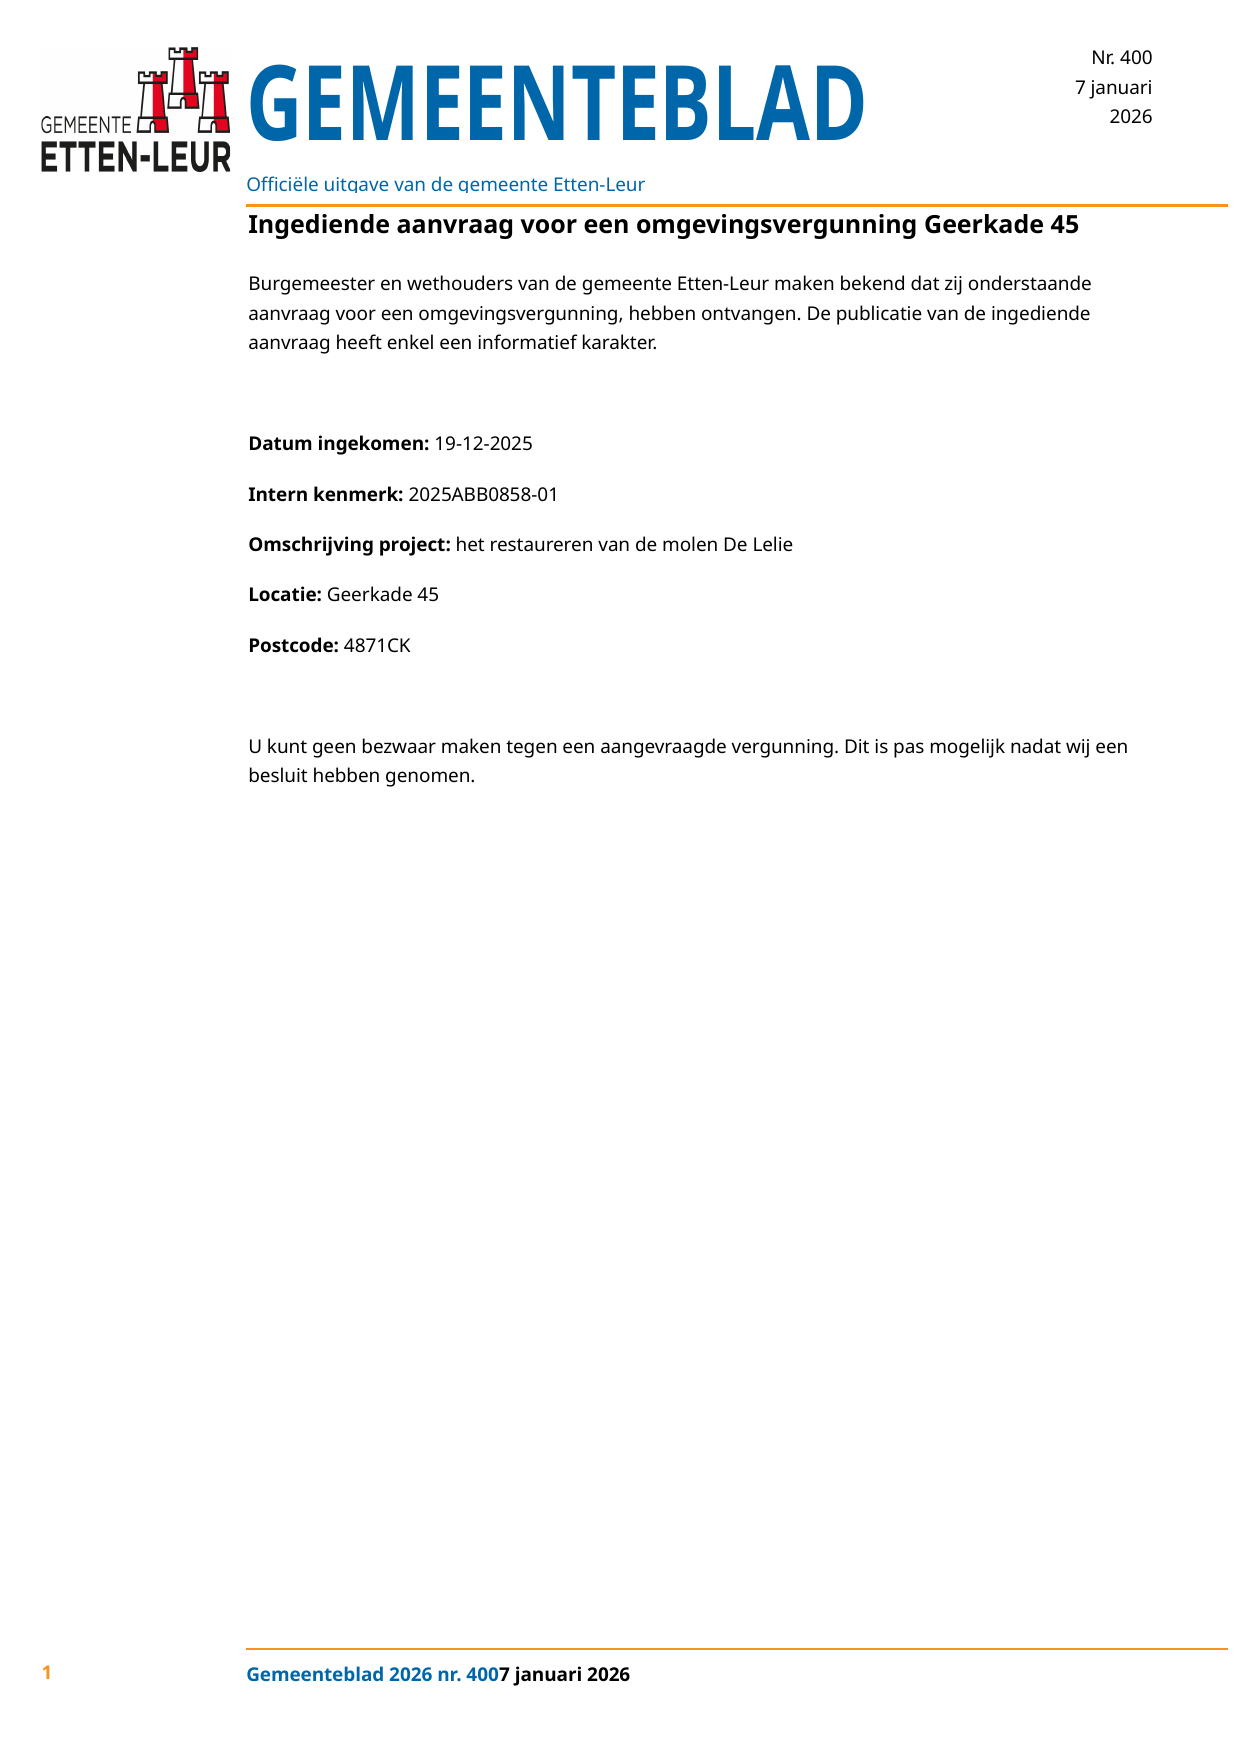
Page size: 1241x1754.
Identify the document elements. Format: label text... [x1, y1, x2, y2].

text Datum ingekomen: 19-12-2025 [248, 430, 1152, 456]
text Postcode: 4871CK [248, 632, 1152, 658]
text Intern kenmerk: 2025ABB0858-01 [248, 481, 1152, 506]
text Omschrijving project: het restaureren van de molen De Lelie [248, 531, 1152, 557]
picture [41, 47, 231, 172]
text U kunt geen bezwaar maken tegen een aangevraagde vergunning. Dit is pas mogelijk nadat wij een besluit hebben genomen. [248, 733, 1152, 788]
text Locatie: Geerkade 45 [248, 582, 1152, 607]
text Ingediende aanvraag voor een omgevingsvergunning Geerkade 45 [248, 207, 1152, 241]
text Burgemeester en wethouders van de gemeente Etten-Leur maken bekend dat zij onderstaande aanvraag voor een omgevingsvergunning, hebben ontvangen. De publicatie van de ingediende aanvraag heeft enkel een informatief karakter. [248, 270, 1152, 355]
